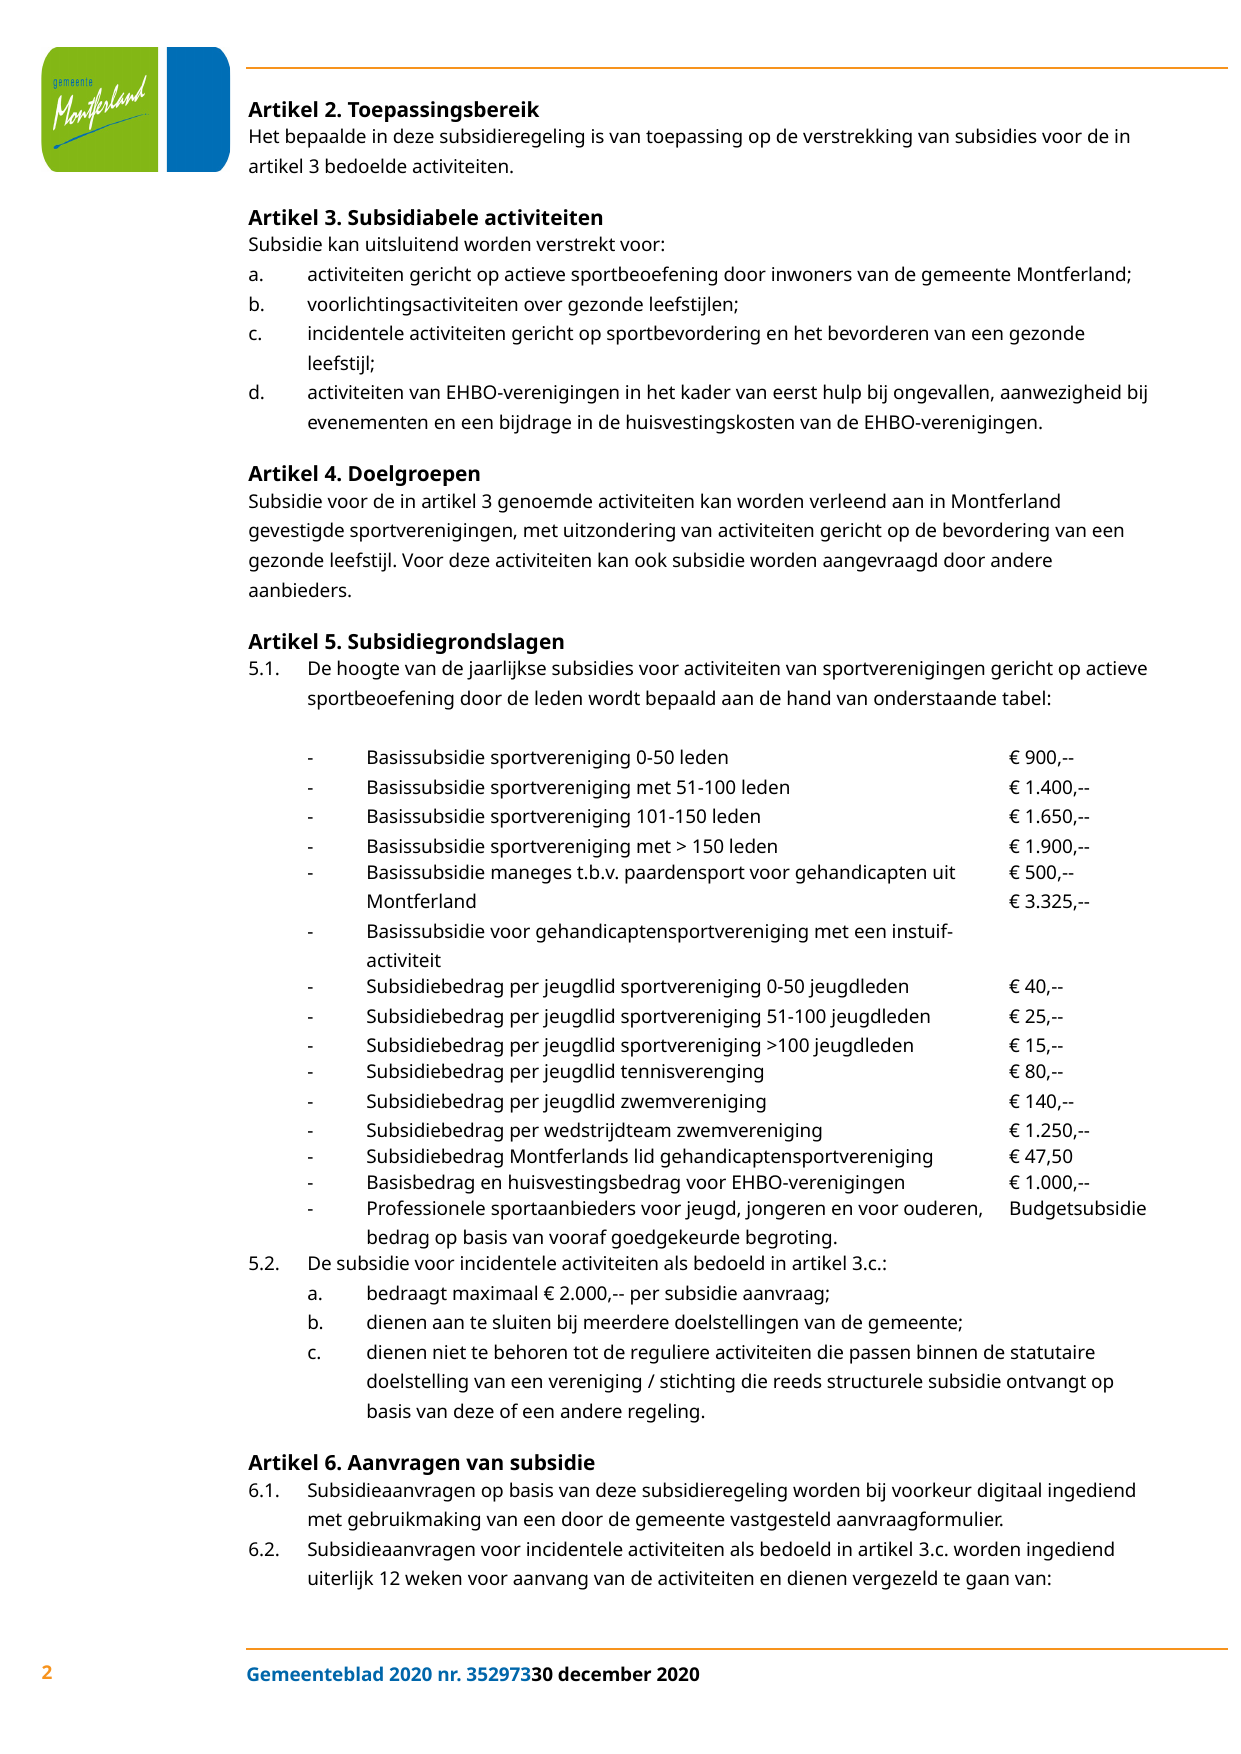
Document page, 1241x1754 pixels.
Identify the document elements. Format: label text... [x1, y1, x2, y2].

text Subsidie voor de in artikel 3 genoemde activiteiten kan worden verleend aan in Montferland gevestigde sportverenigingen, met uitzondering van activiteiten gericht op de bevordering van een gezonde leefstijl. Voor deze activiteiten kan ook subsidie worden aangevraagd door andere aanbieders. [248, 488, 1152, 602]
table_cell € 40,-- € 25,-- € 15,-- [1009, 974, 1211, 1058]
table_header Basissubsidie sportvereniging 0-50 leden Basissubsidie sportvereniging met 51-100 leden Basissubsidie sportvereniging 101-150 leden Basissubsidie sportvereniging met > 150 leden [307, 745, 1009, 859]
list voorlichtingsactiviteiten over gezonde leefstijlen; [248, 291, 1152, 317]
list dienen niet te behoren tot de reguliere activiteiten die passen binnen de statutaire doelstelling van een vereniging / stichting die reeds structurele subsidie ontvangt op basis van deze of een andere regeling. [307, 1339, 1152, 1424]
table_cell Subsidiebedrag per jeugdlid tennisverenging Subsidiebedrag per jeugdlid zwemvereniging Subsidiebedrag per wedstrijdteam zwemvereniging [307, 1058, 1009, 1143]
list bedraagt maximaal € 2.000,-- per subsidie aanvraag; [307, 1280, 1152, 1305]
table_cell Professionele sportaanbieders voor jeugd, jongeren en voor ouderen, bedrag op basis van vooraf goedgekeurde begroting. [307, 1195, 1009, 1250]
list incidentele activiteiten gericht op sportbevordering en het bevorderen van een gezonde leefstijl; [248, 320, 1152, 376]
table_cell Subsidiebedrag Montferlands lid gehandicaptensportvereniging [307, 1143, 1009, 1169]
table_cell € 47,50 [1009, 1143, 1211, 1169]
list Subsidieaanvragen voor incidentele activiteiten als bedoeld in artikel 3.c. worden ingediend uiterlijk 12 weken voor aanvang van de activiteiten en dienen vergezeld te gaan van: [248, 1536, 1152, 1591]
table_cell € 1.000,-- [1009, 1169, 1211, 1195]
table_cell € 80,-- € 140,-- € 1.250,-- [1009, 1058, 1211, 1143]
text Subsidie kan uitsluitend worden verstrekt voor: [248, 232, 1152, 257]
table_cell Basissubsidie maneges t.b.v. paardensport voor gehandicapten uit Montferland Basissubsidie voor gehandicaptensportvereniging met een instuif-activiteit [307, 859, 1009, 973]
text Artikel 3. Subsidiabele activiteiten [248, 203, 1152, 232]
table_cell Subsidiebedrag per jeugdlid sportvereniging 0-50 jeugdleden Subsidiebedrag per jeugdlid sportvereniging 51-100 jeugdleden Subsidiebedrag per jeugdlid sportvereniging >100 jeugdleden [307, 974, 1009, 1058]
table_cell € 500,-- € 3.325,-- [1009, 859, 1211, 973]
list De subsidie voor incidentele activiteiten als bedoeld in artikel 3.c.: [248, 1250, 1152, 1276]
table_header € 900,-- € 1.400,-- € 1.650,-- € 1.900,-- [1009, 745, 1211, 859]
list dienen aan te sluiten bij meerdere doelstellingen van de gemeente; [307, 1309, 1152, 1335]
text Artikel 2. Toepassingsbereik [248, 95, 1152, 123]
text Het bepaalde in deze subsidieregeling is van toepassing op de verstrekking van subsidies voor de in artikel 3 bedoelde activiteiten. [248, 123, 1152, 178]
table_cell Basisbedrag en huisvestingsbedrag voor EHBO-verenigingen [307, 1169, 1009, 1195]
table_cell Budgetsubsidie [1009, 1195, 1211, 1250]
list activiteiten van EHBO-verenigingen in het kader van eerst hulp bij ongevallen, aanwezigheid bij evenementen en een bijdrage in de huisvestingskosten van de EHBO-verenigingen. [248, 379, 1152, 435]
text Artikel 6. Aanvragen van subsidie [248, 1448, 1152, 1477]
list De hoogte van de jaarlijkse subsidies voor activiteiten van sportverenigingen gericht op actieve sportbeoefening door de leden wordt bepaald aan de hand van onderstaande tabel: [248, 656, 1152, 711]
text Artikel 5. Subsidiegrondslagen [248, 627, 1152, 656]
list activiteiten gericht op actieve sportbeoefening door inwoners van de gemeente Montferland; [248, 261, 1152, 287]
picture [41, 47, 231, 172]
list Subsidieaanvragen op basis van deze subsidieregeling worden bij voorkeur digitaal ingediend met gebruikmaking van een door de gemeente vastgesteld aanvraagformulier. [248, 1477, 1152, 1532]
text Artikel 4. Doelgroepen [248, 459, 1152, 488]
